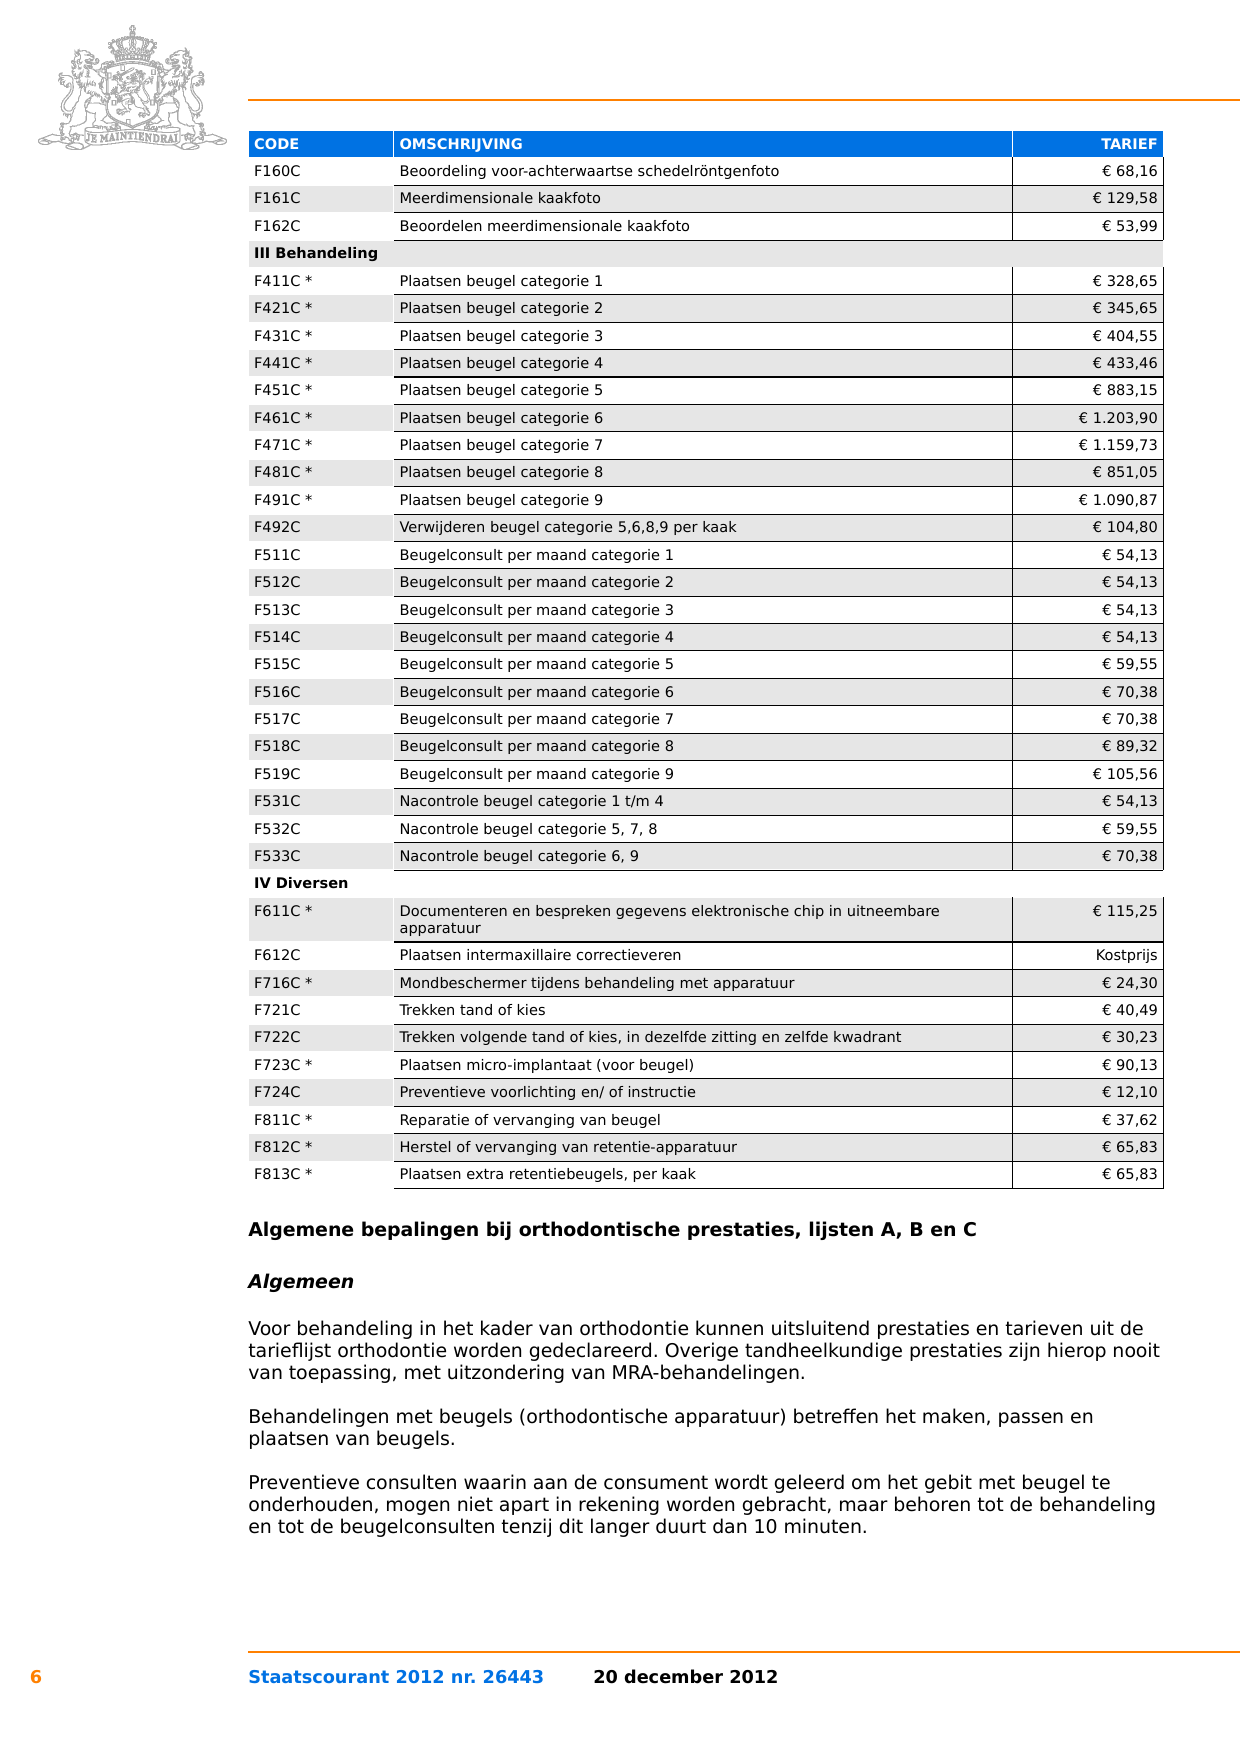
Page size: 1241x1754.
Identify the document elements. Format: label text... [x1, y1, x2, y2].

table_cell F612C [249, 943, 393, 969]
table_cell € 1.203,90 [1013, 405, 1163, 431]
table_cell F160C [249, 158, 393, 185]
table_cell Nacontrole beugel categorie 5, 7, 8 [394, 816, 1012, 842]
table_cell Kostprijs [1013, 943, 1163, 969]
table_cell € 54,13 [1013, 789, 1163, 815]
table_cell F811C * [249, 1107, 393, 1133]
table_cell € 53,99 [1013, 213, 1163, 239]
table_cell Verwijderen beugel categorie 5,6,8,9 per kaak [394, 515, 1012, 541]
table_cell F513C [249, 597, 393, 623]
table_cell F512C [249, 569, 393, 596]
table_cell Plaatsen beugel categorie 4 [394, 350, 1012, 376]
table_cell Beugelconsult per maand categorie 7 [394, 706, 1012, 733]
table_cell F519C [249, 761, 393, 787]
table_cell € 12,10 [1013, 1079, 1163, 1106]
table_cell F723C * [249, 1052, 393, 1078]
table_cell Herstel of vervanging van retentie-apparatuur [394, 1134, 1012, 1161]
table_cell € 59,55 [1013, 816, 1163, 842]
table_cell F451C * [249, 378, 393, 404]
table_cell € 70,38 [1013, 679, 1163, 705]
table_cell F532C [249, 816, 393, 842]
table_cell Nacontrole beugel categorie 6, 9 [394, 843, 1012, 869]
table_cell Beoordelen meerdimensionale kaakfoto [394, 213, 1012, 239]
table_cell Plaatsen beugel categorie 9 [394, 487, 1012, 513]
table_cell € 54,13 [1013, 624, 1163, 650]
table_cell F533C [249, 843, 393, 869]
table_cell € 65,83 [1013, 1134, 1163, 1161]
table_cell € 89,32 [1013, 734, 1163, 760]
table_cell F471C * [249, 432, 393, 459]
table_cell € 345,65 [1013, 295, 1163, 322]
table_cell € 90,13 [1013, 1052, 1163, 1078]
table_cell Plaatsen beugel categorie 1 [394, 268, 1012, 294]
table_cell € 105,56 [1013, 761, 1163, 787]
table_cell Beoordeling voor-achterwaartse schedelröntgenfoto [394, 158, 1012, 185]
table_cell Trekken volgende tand of kies, in dezelfde zitting en zelfde kwadrant [394, 1025, 1012, 1051]
table_cell F511C [249, 542, 393, 568]
table_cell € 883,15 [1013, 378, 1163, 404]
table_cell Plaatsen beugel categorie 3 [394, 323, 1012, 349]
table_cell F813C * [249, 1162, 393, 1188]
table_cell F161C [249, 186, 393, 212]
table_cell F724C [249, 1079, 393, 1106]
table_cell F518C [249, 734, 393, 760]
table_header CODE [249, 131, 393, 157]
table_cell Documenteren en bespreken gegevens elektronische chip in uitneembare apparatuur [394, 898, 1012, 941]
table_cell Beugelconsult per maand categorie 8 [394, 734, 1012, 760]
table_cell F421C * [249, 295, 393, 322]
table_cell IV Diversen [249, 871, 1163, 897]
text Behandelingen met beugels (orthodontische apparatuur) betreffen het maken, passen en plaatsen van beugels. [248, 1406, 1163, 1450]
table_cell Plaatsen beugel categorie 8 [394, 460, 1012, 486]
table_cell € 104,80 [1013, 515, 1163, 541]
table_cell F716C * [249, 970, 393, 996]
table_cell F162C [249, 213, 393, 239]
table_cell € 115,25 [1013, 898, 1163, 941]
table_cell F517C [249, 706, 393, 733]
text Preventieve consulten waarin aan de consument wordt geleerd om het gebit met beugel te onderhouden, mogen niet apart in rekening worden gebracht, maar behoren tot de behandeling en tot de beugelconsulten tenzij dit langer duurt dan 10 minuten. [248, 1472, 1163, 1537]
table_cell Reparatie of vervanging van beugel [394, 1107, 1012, 1133]
table_cell € 37,62 [1013, 1107, 1163, 1133]
table_cell € 851,05 [1013, 460, 1163, 486]
table_cell Plaatsen micro-implantaat (voor beugel) [394, 1052, 1012, 1078]
table_cell Beugelconsult per maand categorie 9 [394, 761, 1012, 787]
table_cell € 30,23 [1013, 1025, 1163, 1051]
table_cell Beugelconsult per maand categorie 4 [394, 624, 1012, 650]
table_cell € 54,13 [1013, 597, 1163, 623]
table_cell € 70,38 [1013, 706, 1163, 733]
table_cell F461C * [249, 405, 393, 431]
table_cell € 54,13 [1013, 569, 1163, 596]
table_cell Plaatsen beugel categorie 6 [394, 405, 1012, 431]
table_cell F515C [249, 651, 393, 678]
table_cell Plaatsen beugel categorie 5 [394, 378, 1012, 404]
table_cell Plaatsen extra retentiebeugels, per kaak [394, 1162, 1012, 1188]
table_header OMSCHRIJVING [394, 131, 1012, 157]
table_cell F411C * [249, 268, 393, 294]
table_cell € 70,38 [1013, 843, 1163, 869]
table_cell € 328,65 [1013, 268, 1163, 294]
table_cell € 54,13 [1013, 542, 1163, 568]
table_cell F441C * [249, 350, 393, 376]
table_cell Beugelconsult per maand categorie 5 [394, 651, 1012, 678]
table_cell Meerdimensionale kaakfoto [394, 186, 1012, 212]
subtitle Algemeen [248, 1271, 1163, 1293]
table_cell F516C [249, 679, 393, 705]
table_cell F481C * [249, 460, 393, 486]
table_cell F611C * [249, 898, 393, 941]
text Voor behandeling in het kader van orthodontie kunnen uitsluitend prestaties en tarieven uit de tarieflijst orthodontie worden gedeclareerd. Overige tandheelkundige prestaties zijn hierop nooit van toepassing, met uitzondering van MRA-behandelingen. [248, 1318, 1163, 1384]
table_cell Trekken tand of kies [394, 997, 1012, 1023]
table_cell F491C * [249, 487, 393, 513]
table_cell F531C [249, 789, 393, 815]
table_cell F812C * [249, 1134, 393, 1161]
table_cell € 404,55 [1013, 323, 1163, 349]
table_cell F431C * [249, 323, 393, 349]
table_cell Plaatsen beugel categorie 2 [394, 295, 1012, 322]
picture [38, 25, 227, 150]
table_cell € 59,55 [1013, 651, 1163, 678]
table_cell Mondbeschermer tijdens behandeling met apparatuur [394, 970, 1012, 996]
table_cell F514C [249, 624, 393, 650]
table_cell Beugelconsult per maand categorie 6 [394, 679, 1012, 705]
table_cell Plaatsen beugel categorie 7 [394, 432, 1012, 459]
table_cell F721C [249, 997, 393, 1023]
table_cell € 129,58 [1013, 186, 1163, 212]
table_cell € 433,46 [1013, 350, 1163, 376]
table_header TARIEF [1013, 131, 1163, 157]
table_cell € 68,16 [1013, 158, 1163, 185]
table_cell Preventieve voorlichting en/ of instructie [394, 1079, 1012, 1106]
table_cell € 1.090,87 [1013, 487, 1163, 513]
table_cell F722C [249, 1025, 393, 1051]
table_cell € 1.159,73 [1013, 432, 1163, 459]
table_cell Beugelconsult per maand categorie 3 [394, 597, 1012, 623]
table_cell Plaatsen intermaxillaire correctieveren [394, 943, 1012, 969]
table_cell Nacontrole beugel categorie 1 t/m 4 [394, 789, 1012, 815]
table_cell € 24,30 [1013, 970, 1163, 996]
table_cell € 40,49 [1013, 997, 1163, 1023]
table_cell € 65,83 [1013, 1162, 1163, 1188]
subtitle Algemene bepalingen bij orthodontische prestaties, lijsten A, B en C [248, 1219, 1163, 1241]
table_cell Beugelconsult per maand categorie 1 [394, 542, 1012, 568]
table_cell F492C [249, 515, 393, 541]
table_cell Beugelconsult per maand categorie 2 [394, 569, 1012, 596]
table_cell III Behandeling [249, 241, 1163, 267]
